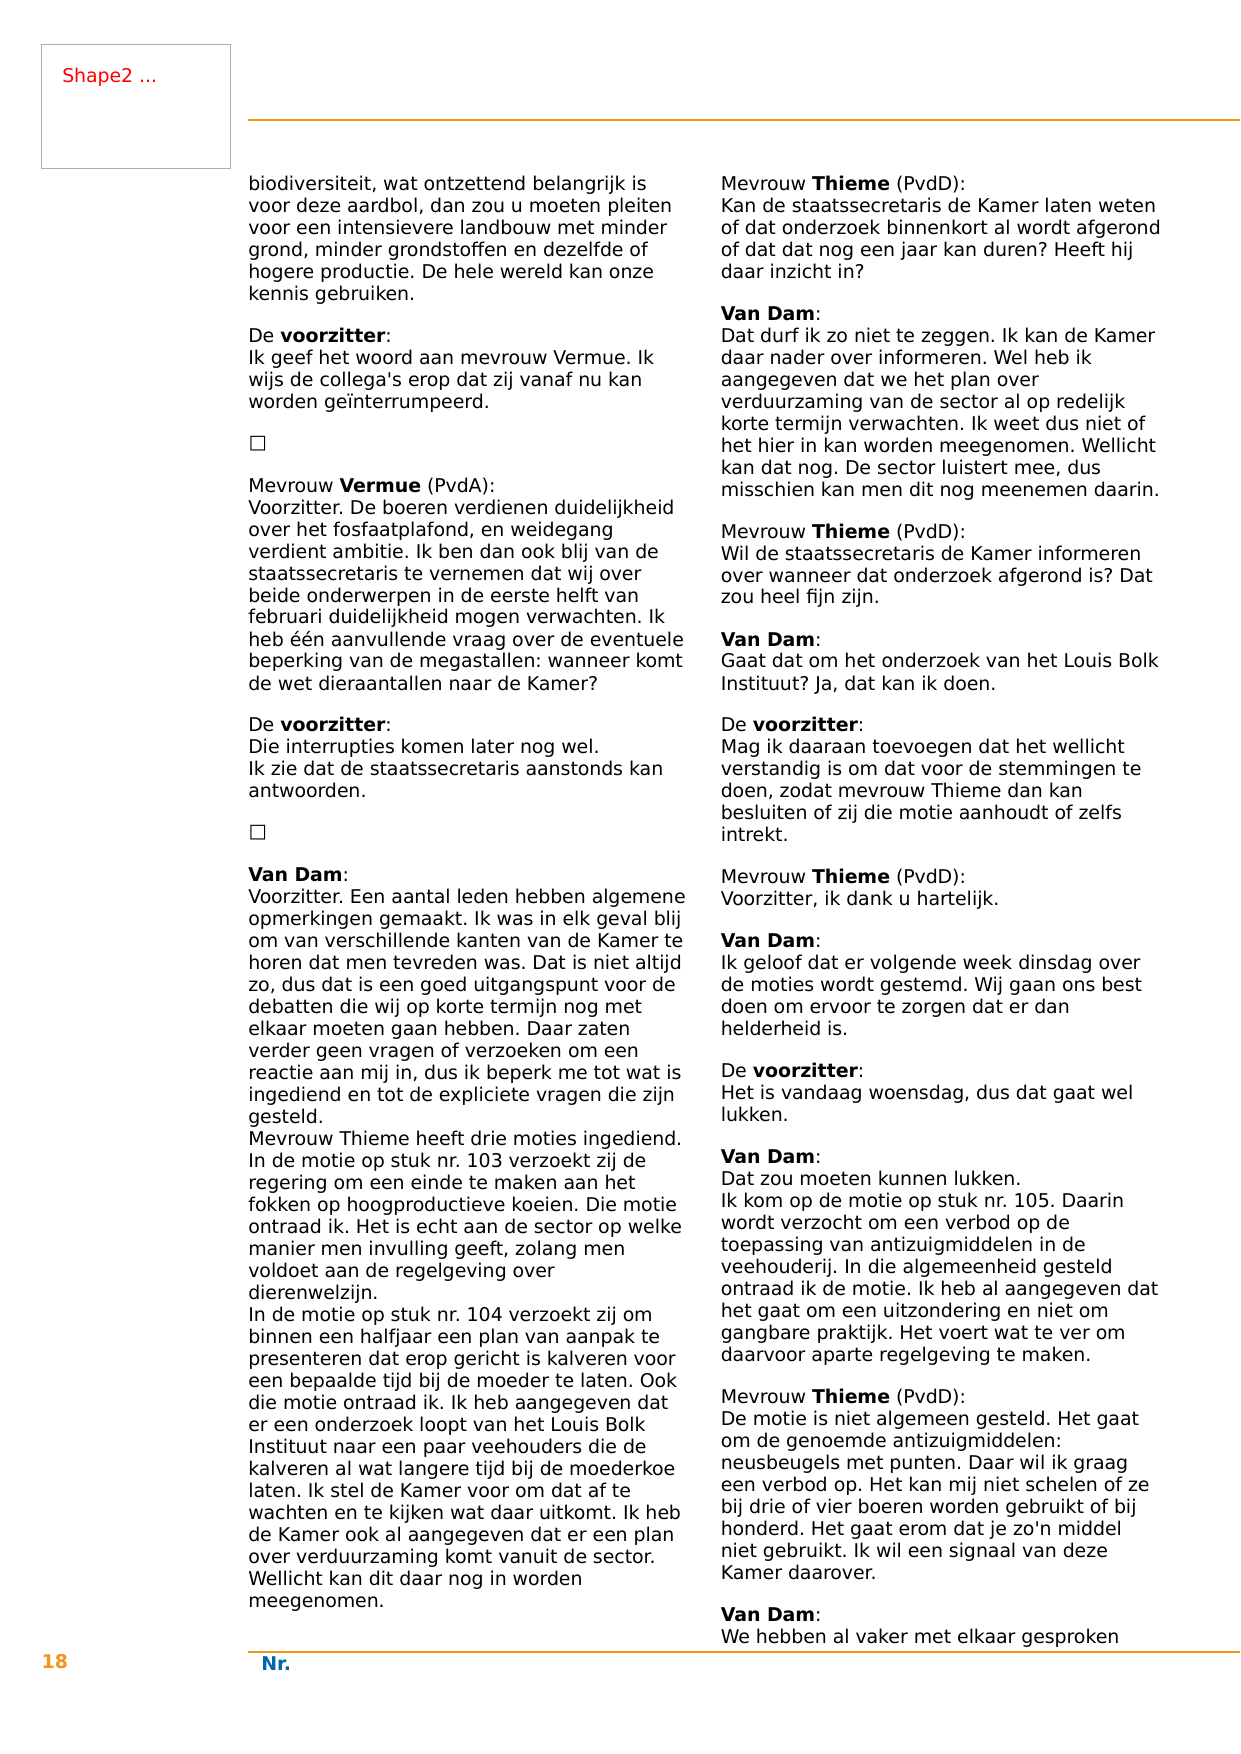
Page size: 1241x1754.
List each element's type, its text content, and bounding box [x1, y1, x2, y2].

text Ik zie dat de staatssecretaris aanstonds kan antwoorden. [248, 758, 691, 802]
text Mevrouw Thieme (PvdD): [721, 173, 1163, 195]
text Gaat dat om het onderzoek van het Louis Bolk Instituut? Ja, dat kan ik doen. [721, 650, 1163, 694]
text Voorzitter, ik dank u hartelijk. [721, 888, 1163, 910]
text ⬜ [248, 433, 691, 454]
text Ik kom op de motie op stuk nr. 105. Daarin wordt verzocht om een verbod op de toepassing van antizuigmiddelen in de veehouderij. In die algemeenheid gesteld ontraad ik de motie. Ik heb al aangegeven dat het gaat om een uitzondering en niet om gangbare praktijk. Het voert wat te ver om daarvoor aparte regelgeving te maken. [721, 1190, 1163, 1366]
text Dat durf ik zo niet te zeggen. Ik kan de Kamer daar nader over informeren. Wel heb ik aangegeven dat we het plan over verduurzaming van de sector al op redelijk korte termijn verwachten. Ik weet dus niet of het hier in kan worden meegenomen. Wellicht kan dat nog. De sector luistert mee, dus misschien kan men dit nog meenemen daarin. [721, 325, 1163, 501]
text Mevrouw Vermue (PvdA): [248, 474, 691, 497]
text biodiversiteit, wat ontzettend belangrijk is voor deze aardbol, dan zou u moeten pleiten voor een intensievere landbouw met minder grond, minder grondstoffen en dezelfde of hogere productie. De hele wereld kan onze kennis gebruiken. [248, 173, 691, 305]
text De voorzitter: [721, 714, 1163, 736]
text Mevrouw Thieme heeft drie moties ingediend. In de motie op stuk nr. 103 verzoekt zij de regering om een einde te maken aan het fokken op hoogproductieve koeien. Die motie ontraad ik. Het is echt aan de sector op welke manier men invulling geeft, zolang men voldoet aan de regelgeving over dierenwelzijn. [248, 1128, 691, 1304]
text ⬜ [248, 822, 691, 844]
text Mag ik daaraan toevoegen dat het wellicht verstandig is om dat voor de stemmingen te doen, zodat mevrouw Thieme dan kan besluiten of zij die motie aanhoudt of zelfs intrekt. [721, 736, 1163, 846]
text Het is vandaag woensdag, dus dat gaat wel lukken. [721, 1082, 1163, 1126]
text Voorzitter. De boeren verdienen duidelijkheid over het fosfaatplafond, en weidegang verdient ambitie. Ik ben dan ook blij van de staatssecretaris te vernemen dat wij over beide onderwerpen in de eerste helft van februari duidelijkheid mogen verwachten. Ik heb één aanvullende vraag over de eventuele beperking van de megastallen: wanneer komt de wet dieraantallen naar de Kamer? [248, 497, 691, 694]
text De motie is niet algemeen gesteld. Het gaat om de genoemde antizuigmiddelen: neusbeugels met punten. Daar wil ik graag een verbod op. Het kan mij niet schelen of ze bij drie of vier boeren worden gebruikt of bij honderd. Het gaat erom dat je zo'n middel niet gebruikt. Ik wil een signaal van deze Kamer daarover. [721, 1408, 1163, 1584]
text Van Dam: [721, 930, 1163, 952]
text De voorzitter: [721, 1060, 1163, 1082]
text Ik geef het woord aan mevrouw Vermue. Ik wijs de collega's erop dat zij vanaf nu kan worden geïnterrumpeerd. [248, 347, 691, 413]
text Dat zou moeten kunnen lukken. [721, 1168, 1163, 1190]
text Van Dam: [721, 628, 1163, 650]
text Van Dam: [248, 864, 691, 886]
text In de motie op stuk nr. 104 verzoekt zij om binnen een halfjaar een plan van aanpak te presenteren dat erop gericht is kalveren voor een bepaalde tijd bij de moeder te laten. Ook die motie ontraad ik. Ik heb aangegeven dat er een onderzoek loopt van het Louis Bolk Instituut naar een paar veehouders die de kalveren al wat langere tijd bij de moederkoe laten. Ik stel de Kamer voor om dat af te wachten en te kijken wat daar uitkomt. Ik heb de Kamer ook al aangegeven dat er een plan over verduurzaming komt vanuit de sector. Wellicht kan dit daar nog in worden meegenomen. [248, 1304, 691, 1612]
text Voorzitter. Een aantal leden hebben algemene opmerkingen gemaakt. Ik was in elk geval blij om van verschillende kanten van de Kamer te horen dat men tevreden was. Dat is niet altijd zo, dus dat is een goed uitgangspunt voor de debatten die wij op korte termijn nog met elkaar moeten gaan hebben. Daar zaten verder geen vragen of verzoeken om een reactie aan mij in, dus ik beperk me tot wat is ingediend en tot de expliciete vragen die zijn gesteld. [248, 886, 691, 1128]
text Kan de staatssecretaris de Kamer laten weten of dat onderzoek binnenkort al wordt afgerond of dat dat nog een jaar kan duren? Heeft hij daar inzicht in? [721, 195, 1163, 283]
text Ik geloof dat er volgende week dinsdag over de moties wordt gestemd. Wij gaan ons best doen om ervoor te zorgen dat er dan helderheid is. [721, 952, 1163, 1040]
text Van Dam: [721, 303, 1163, 325]
text Die interrupties komen later nog wel. [248, 736, 691, 758]
text De voorzitter: [248, 325, 691, 347]
text Mevrouw Thieme (PvdD): [721, 521, 1163, 542]
text Van Dam: [721, 1604, 1163, 1626]
text We hebben al vaker met elkaar gesproken [721, 1626, 1163, 1648]
text Van Dam: [721, 1146, 1163, 1168]
text Wil de staatssecretaris de Kamer informeren over wanneer dat onderzoek afgerond is? Dat zou heel fijn zijn. [721, 542, 1163, 608]
text De voorzitter: [248, 714, 691, 736]
text Mevrouw Thieme (PvdD): [721, 1386, 1163, 1408]
text Mevrouw Thieme (PvdD): [721, 866, 1163, 888]
